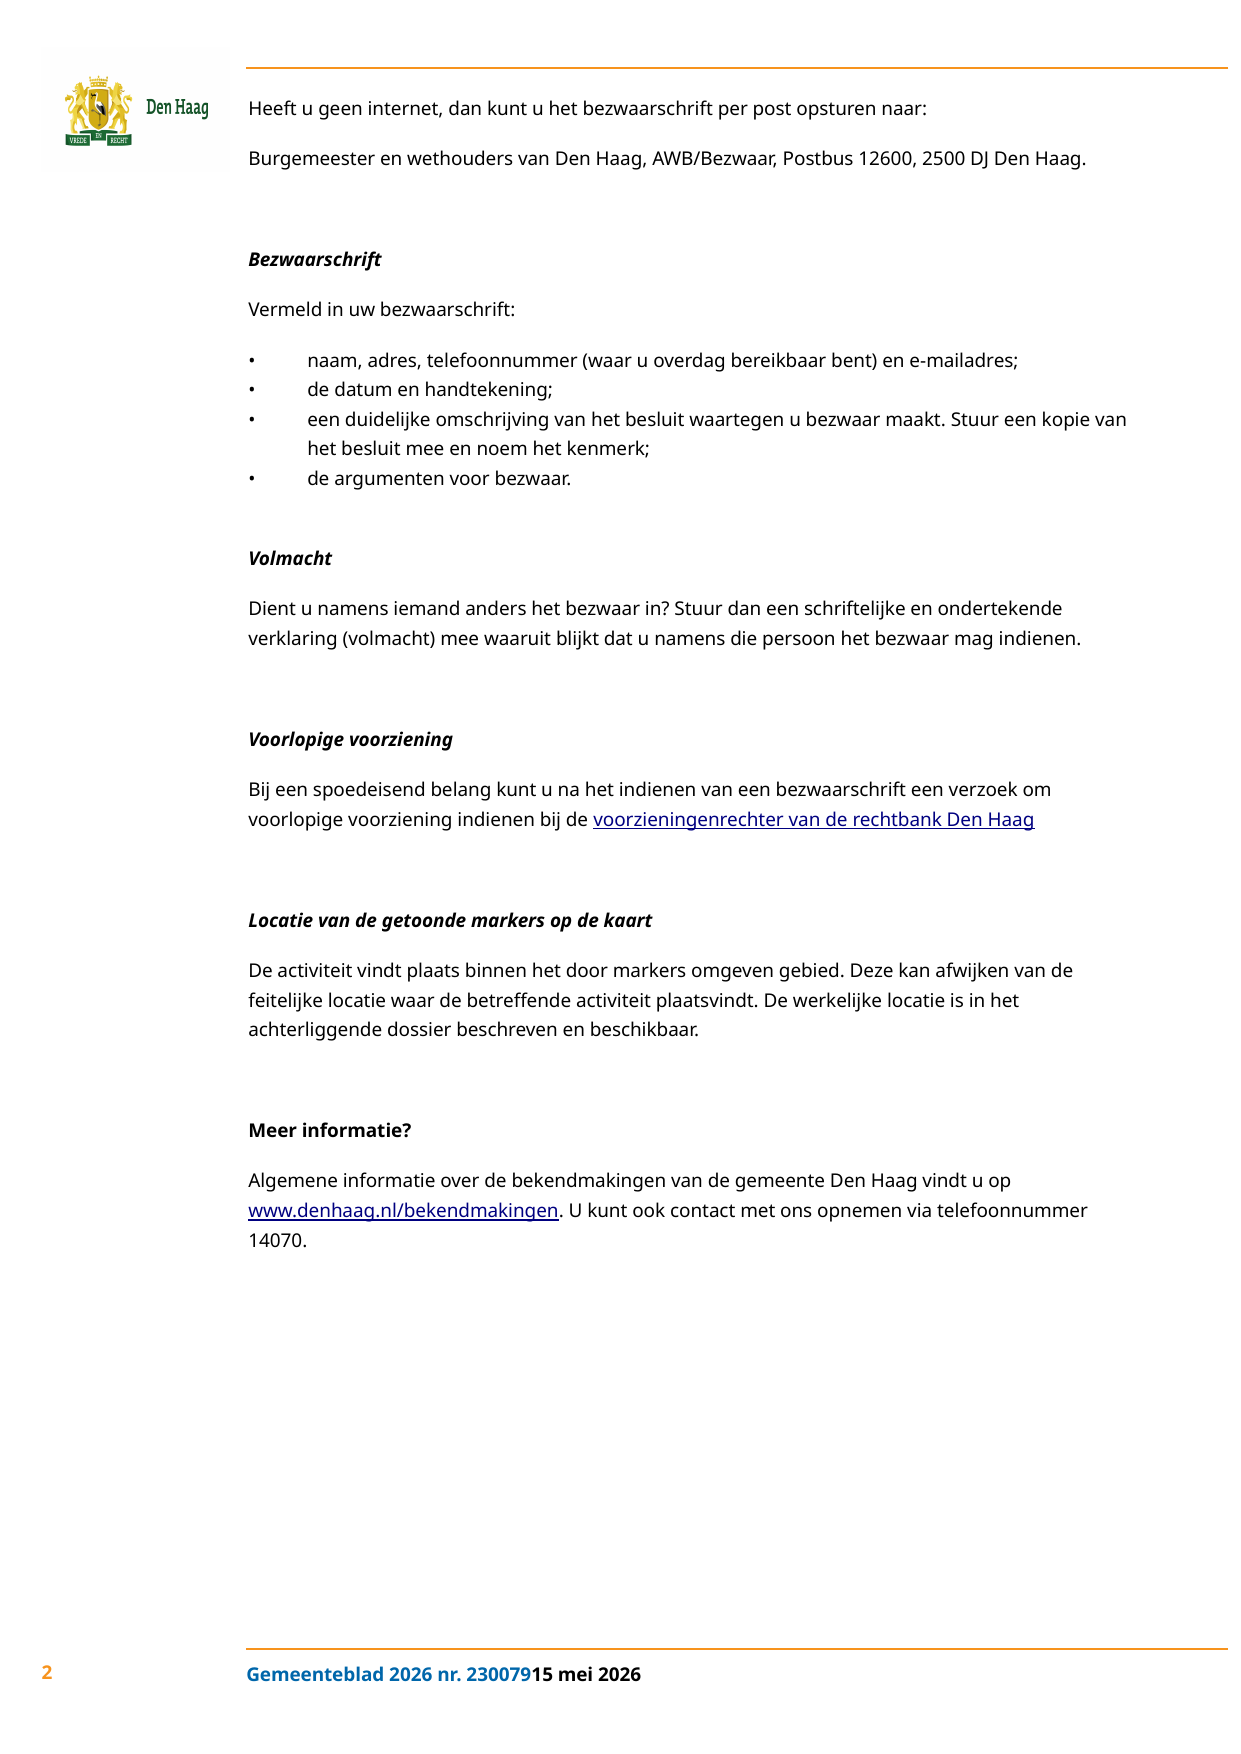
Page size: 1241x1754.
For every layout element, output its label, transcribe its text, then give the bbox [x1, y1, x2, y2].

text Volmacht [248, 545, 1152, 571]
text Voorlopige voorziening [248, 726, 1152, 752]
text Locatie van de getoonde markers op de kaart [248, 907, 1152, 933]
text Heeft u geen internet, dan kunt u het bezwaarschrift per post opsturen naar: [248, 95, 1152, 121]
text De activiteit vindt plaats binnen het door markers omgeven gebied. Deze kan afwijken van de feitelijke locatie waar de betreffende activiteit plaatsvindt. De werkelijke locatie is in het achterliggende dossier beschreven en beschikbaar. [248, 957, 1152, 1042]
list de datum en handtekening; [248, 376, 1152, 402]
text Vermeld in uw bezwaarschrift: [248, 296, 1152, 322]
text Bij een spoedeisend belang kunt u na het indienen van een bezwaarschrift een verzoek om voorlopige voorziening indienen bij de voorzieningenrechter van de rechtbank Den Haag [248, 776, 1152, 832]
picture [41, 47, 231, 172]
list een duidelijke omschrijving van het besluit waartegen u bezwaar maakt. Stuur een kopie van het besluit mee en noem het kenmerk; [248, 406, 1152, 461]
text Bezwaarschrift [248, 246, 1152, 272]
list naam, adres, telefoonnummer (waar u overdag bereikbaar bent) en e-mailadres; [248, 347, 1152, 373]
text Dient u namens iemand anders het bezwaar in? Stuur dan een schriftelijke en ondertekende verklaring (volmacht) mee waaruit blijkt dat u namens die persoon het bezwaar mag indienen. [248, 596, 1152, 651]
list de argumenten voor bezwaar. [248, 465, 1152, 491]
text Meer informatie? [248, 1117, 1152, 1143]
text Algemene informatie over de bekendmakingen van de gemeente Den Haag vindt u op www.denhaag.nl/bekendmakingen. U kunt ook contact met ons opnemen via telefoonnummer 14070. [248, 1168, 1152, 1253]
text Burgemeester en wethouders van Den Haag, AWB/Bezwaar, Postbus 12600, 2500 DJ Den Haag. [248, 145, 1152, 171]
